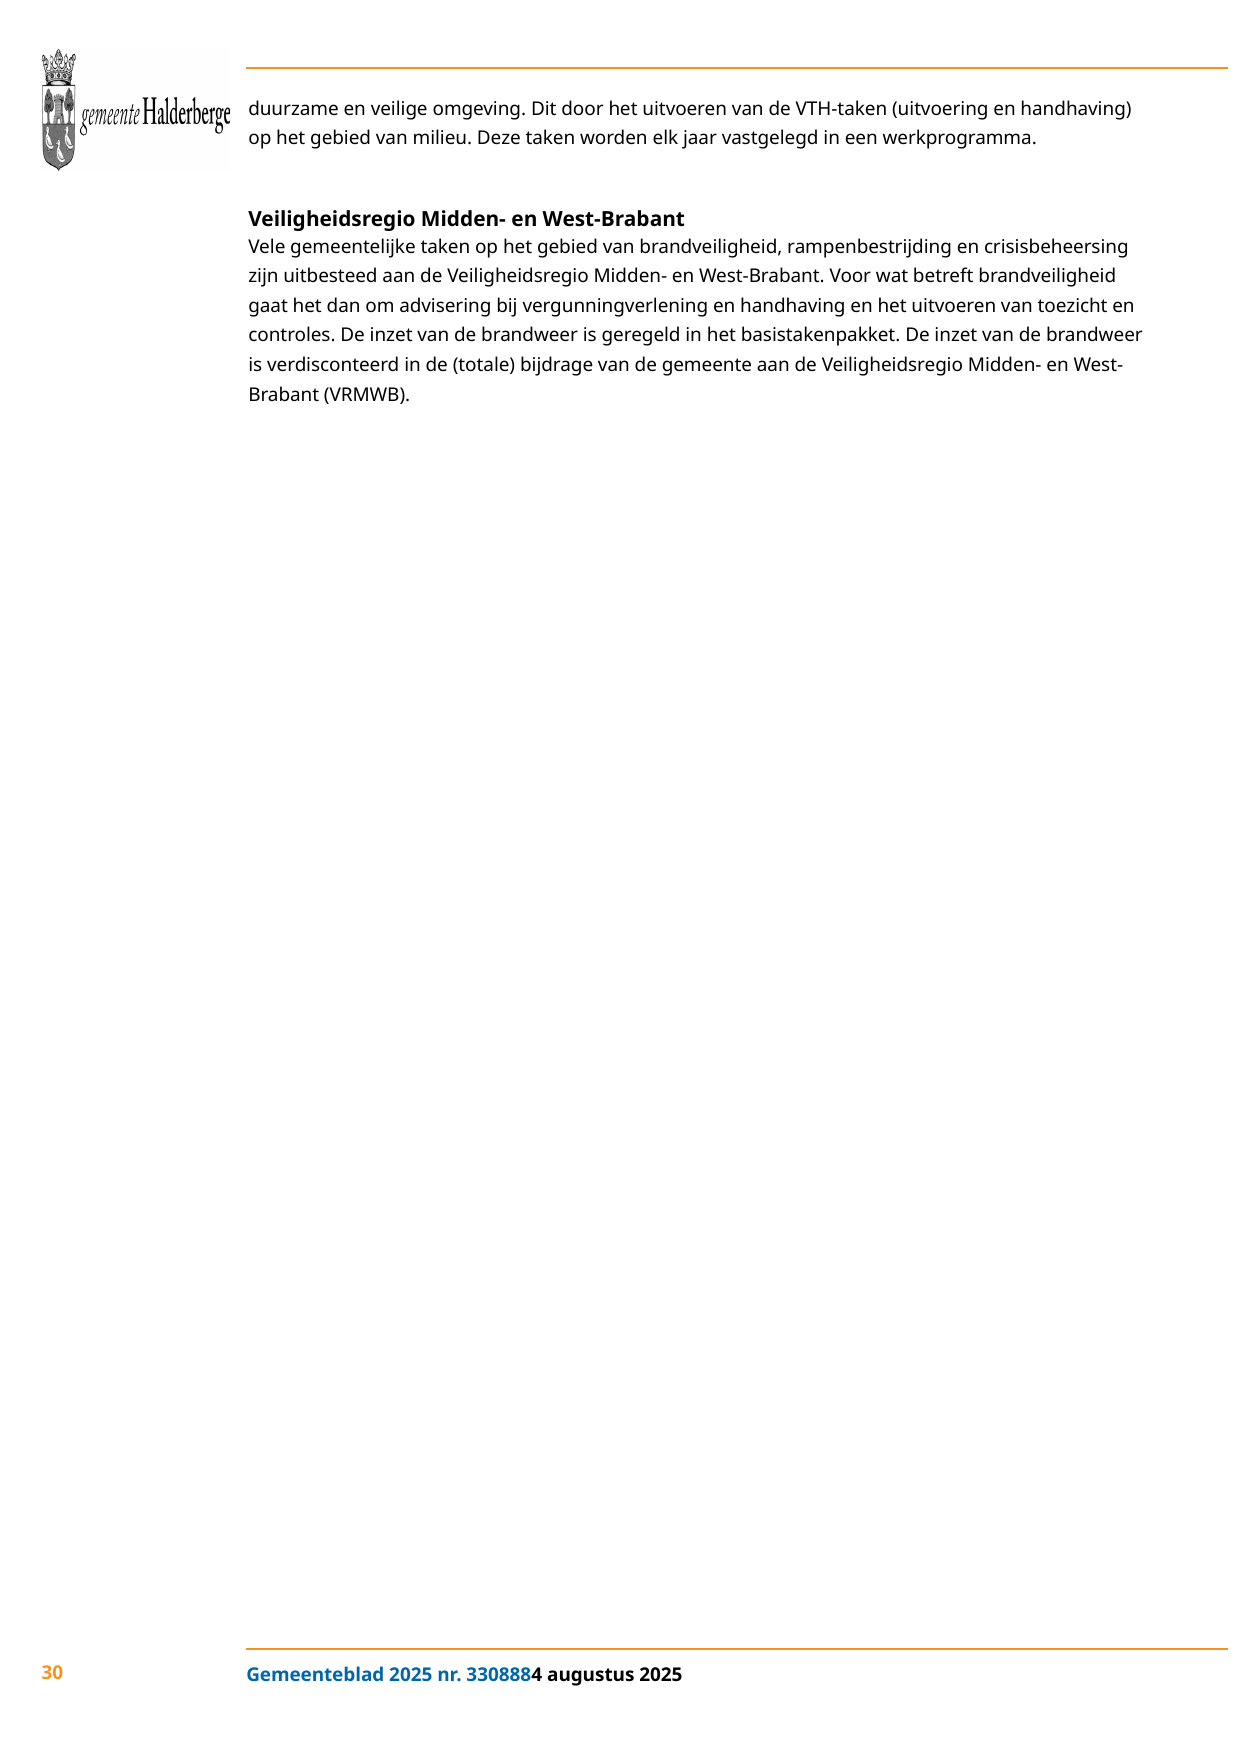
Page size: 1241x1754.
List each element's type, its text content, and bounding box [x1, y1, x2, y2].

text Veiligheidsregio Midden- en West-Brabant [248, 204, 1152, 233]
text Vele gemeentelijke taken op het gebied van brandveiligheid, rampenbestrijding en crisisbeheersing zijn uitbesteed aan de Veiligheidsregio Midden- en West-Brabant. Voor wat betreft brandveiligheid gaat het dan om advisering bij vergunningverlening en handhaving en het uitvoeren van toezicht en controles. De inzet van de brandweer is geregeld in het basistakenpakket. De inzet van de brandweer is verdisconteerd in de (totale) bijdrage van de gemeente aan de Veiligheidsregio Midden- en West-Brabant (VRMWB). [248, 233, 1152, 406]
text duurzame en veilige omgeving. Dit door het uitvoeren van de VTH-taken (uitvoering en handhaving) op het gebied van milieu. Deze taken worden elk jaar vastgelegd in een werkprogramma. [248, 95, 1152, 150]
picture [41, 47, 231, 172]
